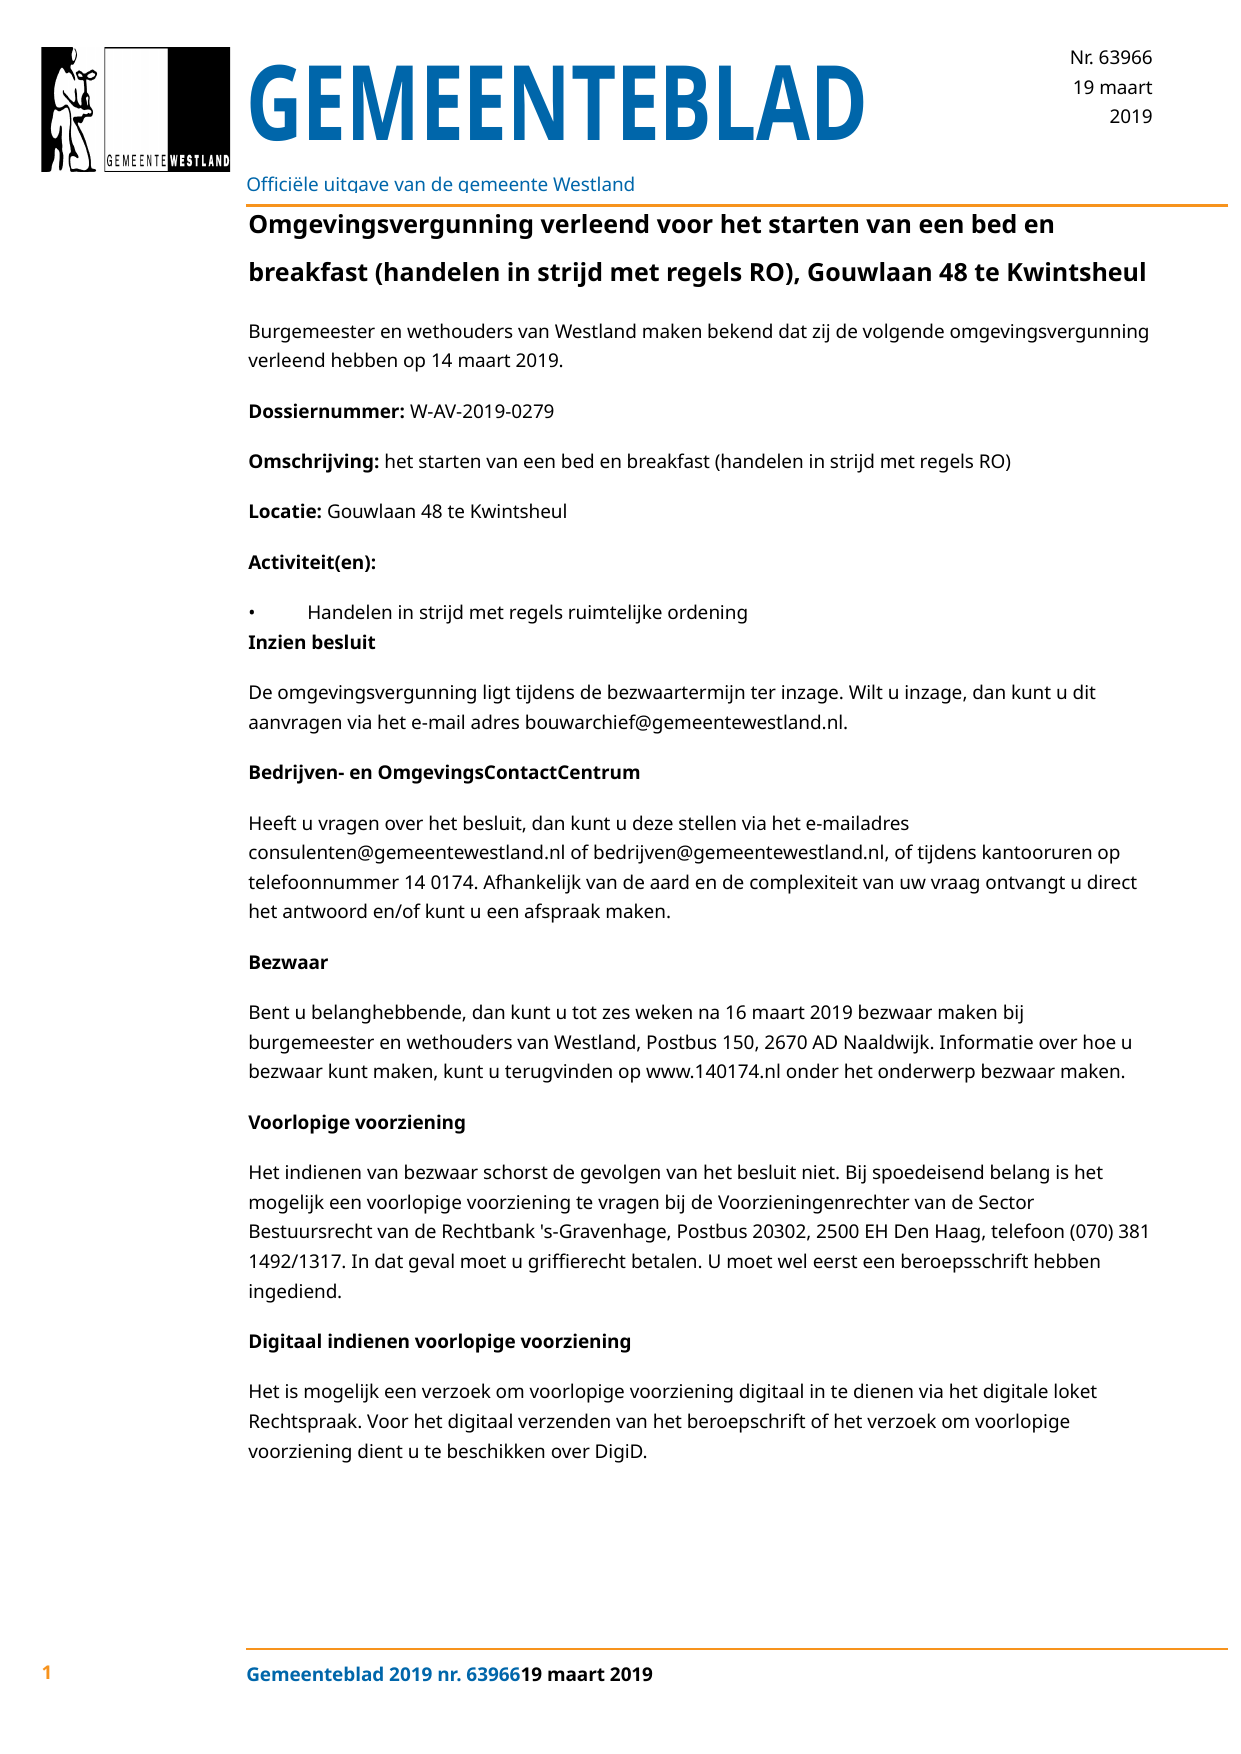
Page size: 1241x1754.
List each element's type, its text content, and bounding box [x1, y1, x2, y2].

text Het indienen van bezwaar schorst de gevolgen van het besluit niet. Bij spoedeisend belang is het mogelijk een voorlopige voorziening te vragen bij de Voorzieningenrechter van de Sector Bestuursrecht van de Rechtbank 's-Gravenhage, Postbus 20302, 2500 EH Den Haag, telefoon (070) 381 1492/1317. In dat geval moet u griffierecht betalen. U moet wel eerst een beroepsschrift hebben ingediend. [248, 1159, 1152, 1304]
list Handelen in strijd met regels ruimtelijke ordening [248, 599, 1152, 625]
text Locatie: Gouwlaan 48 te Kwintsheul [248, 499, 1152, 524]
text Voorlopige voorziening [248, 1109, 1152, 1135]
picture [41, 47, 231, 172]
text Bent u belanghebbende, dan kunt u tot zes weken na 16 maart 2019 bezwaar maken bij burgemeester en wethouders van Westland, Postbus 150, 2670 AD Naaldwijk. Informatie over hoe u bezwaar kunt maken, kunt u terugvinden op www.140174.nl onder het onderwerp bezwaar maken. [248, 999, 1152, 1084]
text Dossiernummer: W-AV-2019-0279 [248, 398, 1152, 424]
text Heeft u vragen over het besluit, dan kunt u deze stellen via het e-mailadres consulenten@gemeentewestland.nl of bedrijven@gemeentewestland.nl, of tijdens kantooruren op telefoonnummer 14 0174. Afhankelijk van de aard en de complexiteit van uw vraag ontvangt u direct het antwoord en/of kunt u een afspraak maken. [248, 810, 1152, 924]
text Omschrijving: het starten van een bed en breakfast (handelen in strijd met regels RO) [248, 448, 1152, 474]
text De omgevingsvergunning ligt tijdens de bezwaartermijn ter inzage. Wilt u inzage, dan kunt u dit aanvragen via het e-mail adres bouwarchief@gemeentewestland.nl. [248, 679, 1152, 735]
text Bezwaar [248, 949, 1152, 975]
text Digitaal indienen voorlopige voorziening [248, 1328, 1152, 1354]
text Omgevingsvergunning verleend voor het starten van een bed en breakfast (handelen in strijd met regels RO), Gouwlaan 48 te Kwintsheul [248, 207, 1152, 288]
text Het is mogelijk een verzoek om voorlopige voorziening digitaal in te dienen via het digitale loket Rechtspraak. Voor het digitaal verzenden van het beroepschrift of het verzoek om voorlopige voorziening dient u te beschikken over DigiD. [248, 1379, 1152, 1464]
text Inzien besluit [248, 629, 1152, 655]
text Burgemeester en wethouders van Westland maken bekend dat zij de volgende omgevingsvergunning verleend hebben op 14 maart 2019. [248, 318, 1152, 373]
text Activiteit(en): [248, 549, 1152, 575]
text Bedrijven- en OmgevingsContactCentrum [248, 759, 1152, 785]
